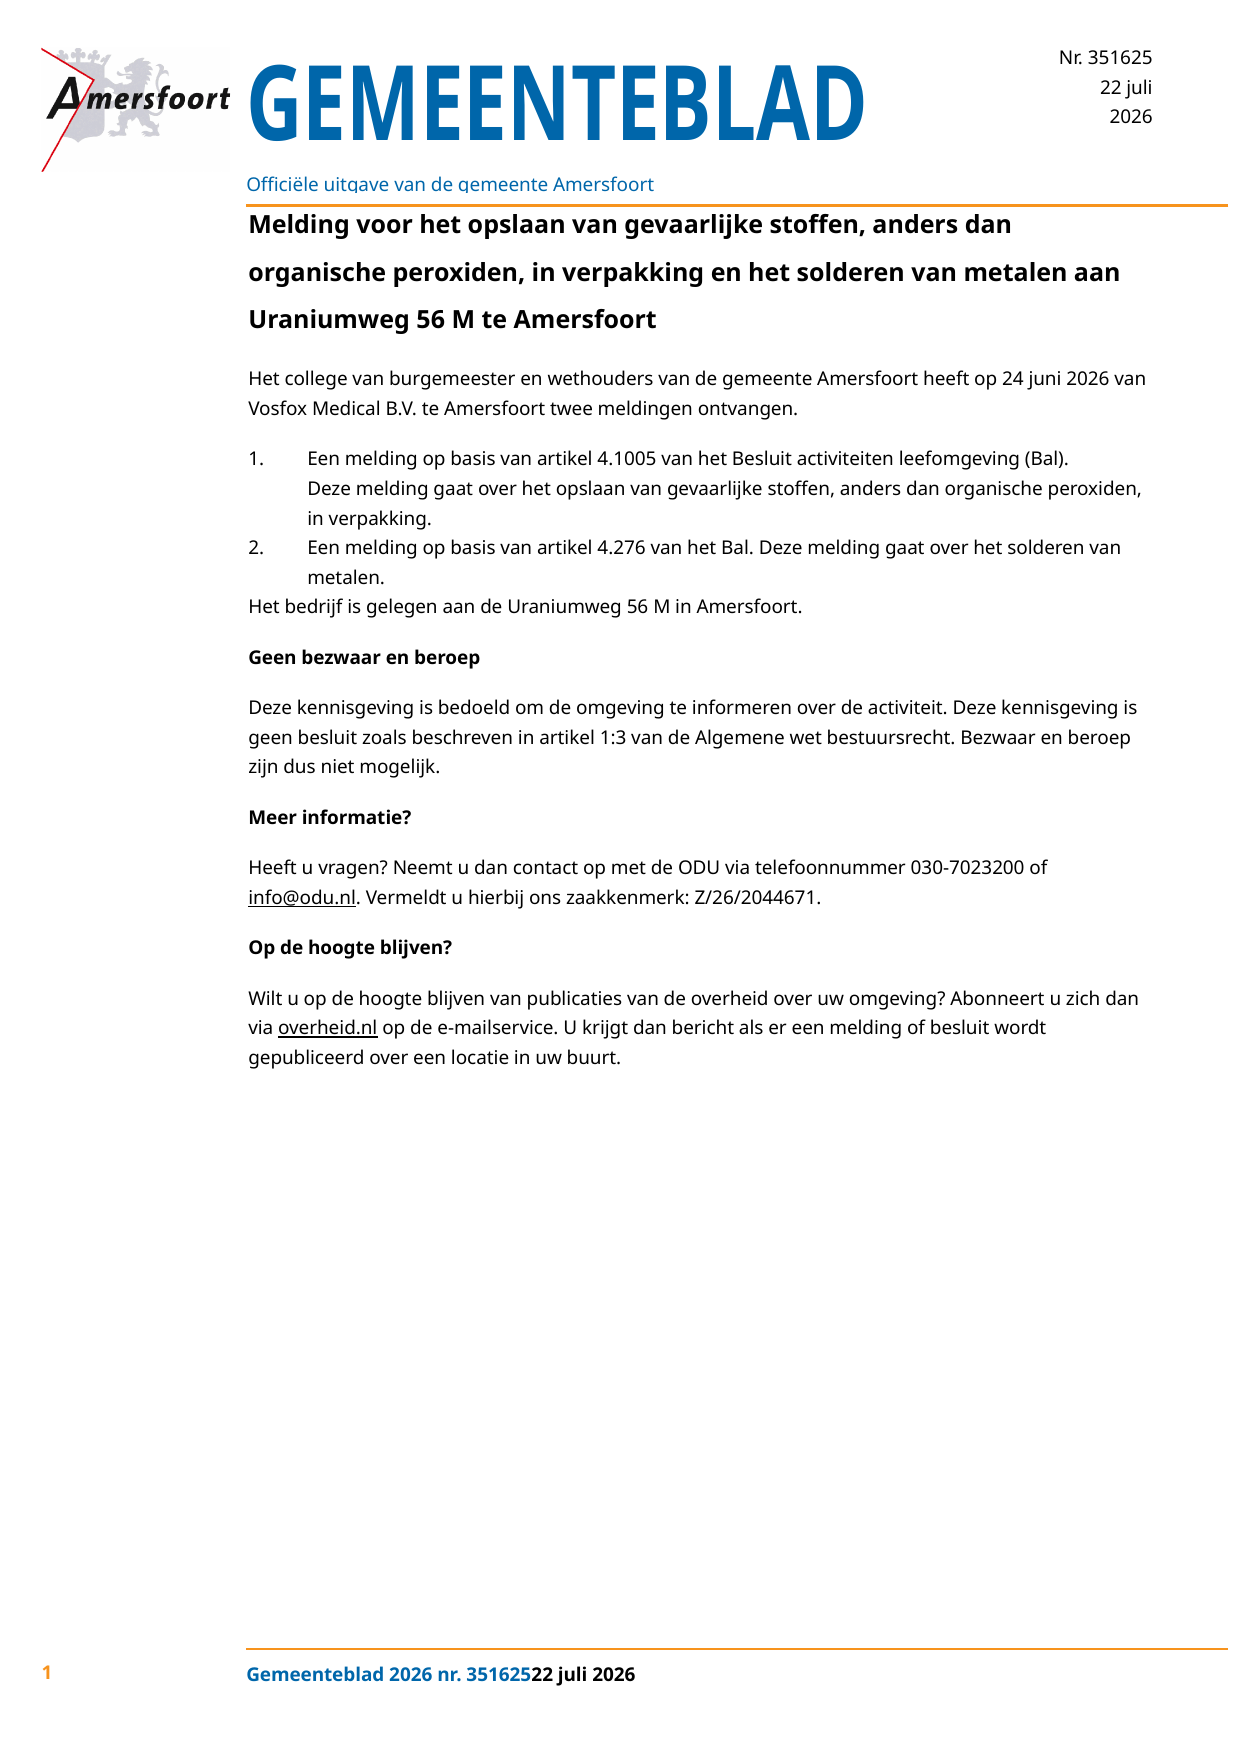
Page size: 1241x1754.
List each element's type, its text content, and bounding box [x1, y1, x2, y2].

text Melding voor het opslaan van gevaarlijke stoffen, anders dan organische peroxiden, in verpakking en het solderen van metalen aan Uraniumweg 56 M te Amersfoort [248, 207, 1152, 336]
list Een melding op basis van artikel 4.1005 van het Besluit activiteiten leefomgeving (Bal). [248, 446, 1152, 471]
text Heeft u vragen? Neemt u dan contact op met de ODU via telefoonnummer 030-7023200 of info@odu.nl. Vermeldt u hierbij ons zaakkenmerk: Z/26/2044671. [248, 854, 1152, 909]
text Het bedrijf is gelegen aan de Uraniumweg 56 M in Amersfoort. [248, 593, 1152, 619]
text Meer informatie? [248, 804, 1152, 829]
text Deze kennisgeving is bedoeld om de omgeving te informeren over de activiteit. Deze kennisgeving is geen besluit zoals beschreven in artikel 1:3 van de Algemene wet bestuursrecht. Bezwaar en beroep zijn dus niet mogelijk. [248, 694, 1152, 779]
text Wilt u op de hoogte blijven van publicaties van de overheid over uw omgeving? Abonneert u zich dan via overheid.nl op de e-mailservice. U krijgt dan bericht als er een melding of besluit wordt gepubliceerd over een locatie in uw buurt. [248, 985, 1152, 1069]
picture [41, 47, 231, 172]
text Op de hoogte blijven? [248, 934, 1152, 960]
list Deze melding gaat over het opslaan van gevaarlijke stoffen, anders dan organische peroxiden, in verpakking. [248, 475, 1152, 530]
text Geen bezwaar en beroep [248, 644, 1152, 669]
text Het college van burgemeester en wethouders van de gemeente Amersfoort heeft op 24 juni 2026 van Vosfox Medical B.V. te Amersfoort twee meldingen ontvangen. [248, 366, 1152, 421]
list Een melding op basis van artikel 4.276 van het Bal. Deze melding gaat over het solderen van metalen. [248, 534, 1152, 589]
